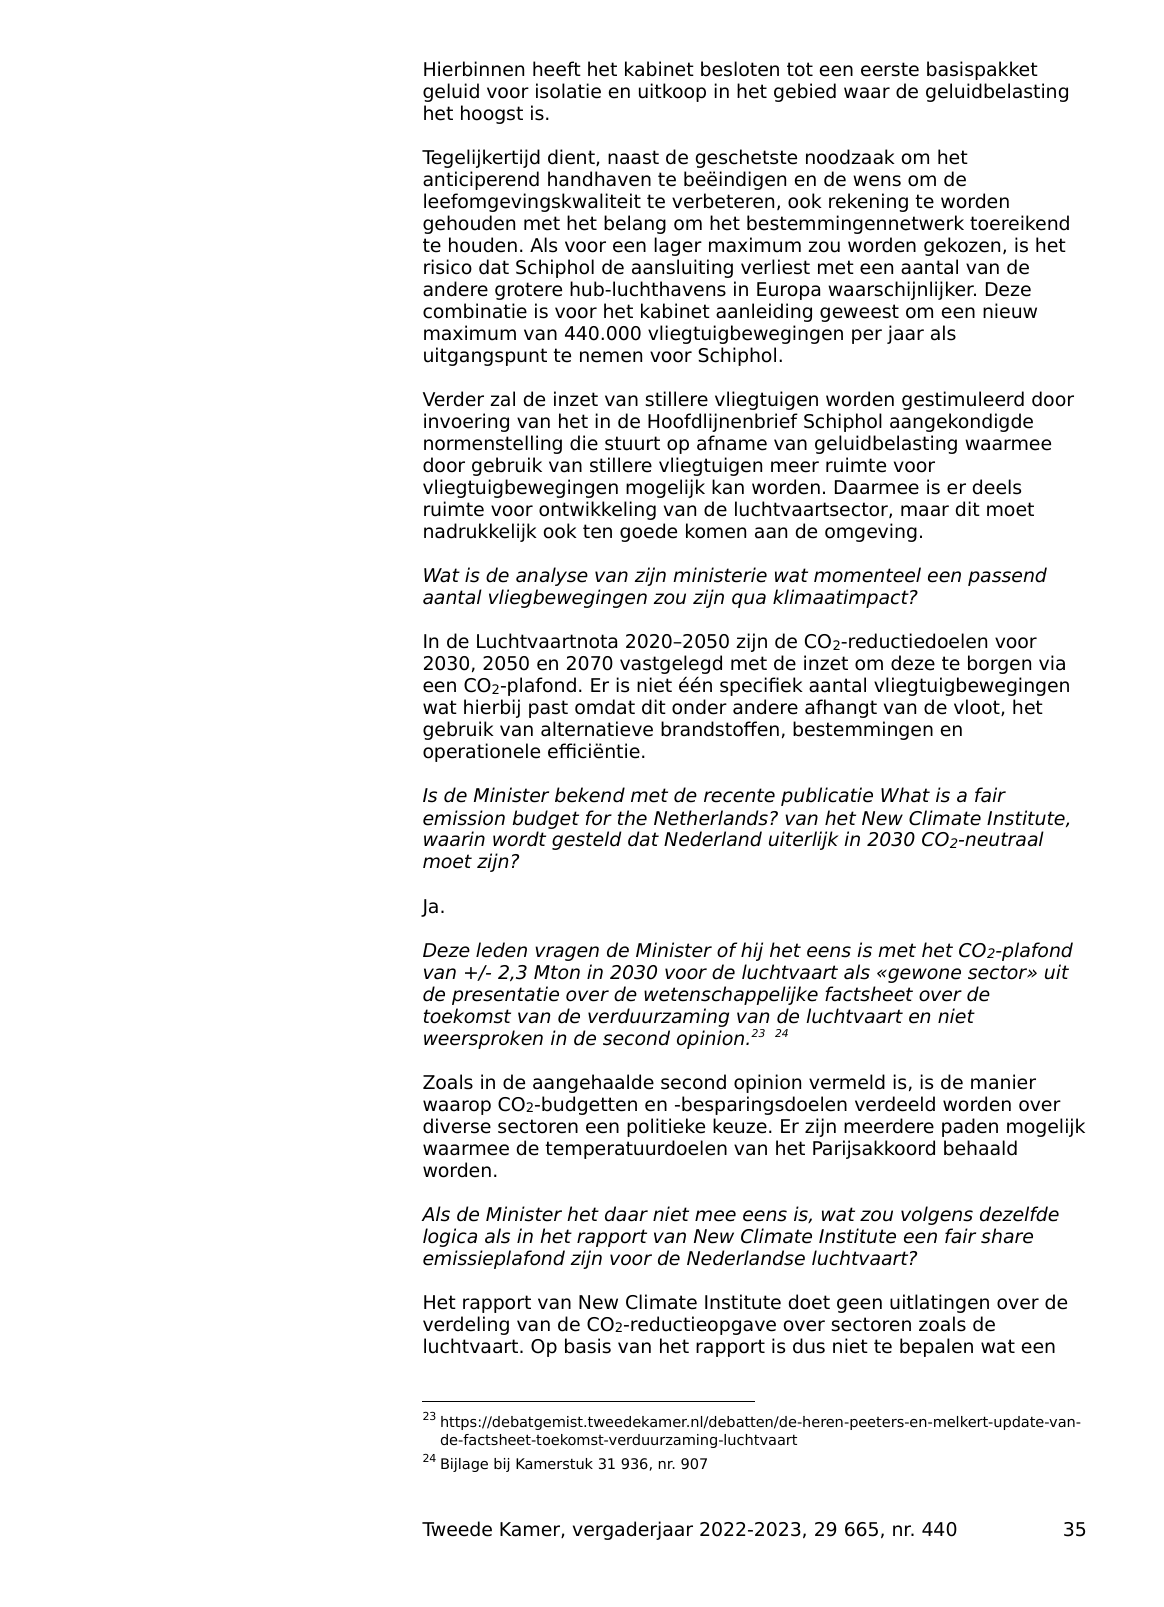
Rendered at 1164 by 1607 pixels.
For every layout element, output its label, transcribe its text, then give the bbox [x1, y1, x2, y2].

text Hierbinnen heeft het kabinet besloten tot een eerste basispakket geluid voor isolatie en uitkoop in het gebied waar de geluidbelasting het hoogst is. [422, 59, 1087, 125]
text Is de Minister bekend met de recente publicatie What is a fair emission budget for the Netherlands? van het New Climate Institute, waarin wordt gesteld dat Nederland uiterlijk in 2030 CO2-neutraal moet zijn? [422, 785, 1087, 873]
text Verder zal de inzet van stillere vliegtuigen worden gestimuleerd door invoering van het in de Hoofdlijnenbrief Schiphol aangekondigde normenstelling die stuurt op afname van geluidbelasting waarmee door gebruik van stillere vliegtuigen meer ruimte voor vliegtuigbewegingen mogelijk kan worden. Daarmee is er deels ruimte voor ontwikkeling van de luchtvaartsector, maar dit moet nadrukkelijk ook ten goede komen aan de omgeving. [422, 389, 1087, 543]
text Deze leden vragen de Minister of hij het eens is met het CO2-plafond van +/- 2,3 Mton in 2030 voor de luchtvaart als «gewone sector» uit de presentatie over de wetenschappelijke factsheet over de toekomst van de verduurzaming van de luchtvaart en niet weersproken in de second opinion. [422, 940, 1087, 1049]
text Bijlage bij Kamerstuk 31 936, nr. 907 [422, 1452, 1087, 1474]
text https://debatgemist.tweedekamer.nl/debatten/de-heren-peeters-en-melkert-update-van-de-factsheet-toekomst-verduurzaming-luchtvaart [422, 1410, 1087, 1449]
text Als de Minister het daar niet mee eens is, wat zou volgens dezelfde logica als in het rapport van New Climate Institute een fair share emissieplafond zijn voor de Nederlandse luchtvaart? [422, 1204, 1087, 1270]
text Ja. [422, 896, 1087, 917]
text In de Luchtvaartnota 2020–2050 zijn de CO2-reductiedoelen voor 2030, 2050 en 2070 vastgelegd met de inzet om deze te borgen via een CO2-plafond. Er is niet één specifiek aantal vliegtuigbewegingen wat hierbij past omdat dit onder andere afhangt van de vloot, het gebruik van alternatieve brandstoffen, bestemmingen en operationele efficiëntie. [422, 631, 1087, 763]
text Zoals in de aangehaalde second opinion vermeld is, is de manier waarop CO2-budgetten en -besparingsdoelen verdeeld worden over diverse sectoren een politieke keuze. Er zijn meerdere paden mogelijk waarmee de temperatuurdoelen van het Parijsakkoord behaald worden. [422, 1072, 1087, 1182]
text Het rapport van New Climate Institute doet geen uitlatingen over de verdeling van de CO2-reductieopgave over sectoren zoals de luchtvaart. Op basis van het rapport is dus niet te bepalen wat een [422, 1292, 1087, 1358]
text Tegelijkertijd dient, naast de geschetste noodzaak om het anticiperend handhaven te beëindigen en de wens om de leefomgevingskwaliteit te verbeteren, ook rekening te worden gehouden met het belang om het bestemmingennetwerk toereikend te houden. Als voor een lager maximum zou worden gekozen, is het risico dat Schiphol de aansluiting verliest met een aantal van de andere grotere hub-luchthavens in Europa waarschijnlijker. Deze combinatie is voor het kabinet aanleiding geweest om een nieuw maximum van 440.000 vliegtuigbewegingen per jaar als uitgangspunt te nemen voor Schiphol. [422, 147, 1087, 367]
text Wat is de analyse van zijn ministerie wat momenteel een passend aantal vliegbewegingen zou zijn qua klimaatimpact? [422, 565, 1087, 609]
